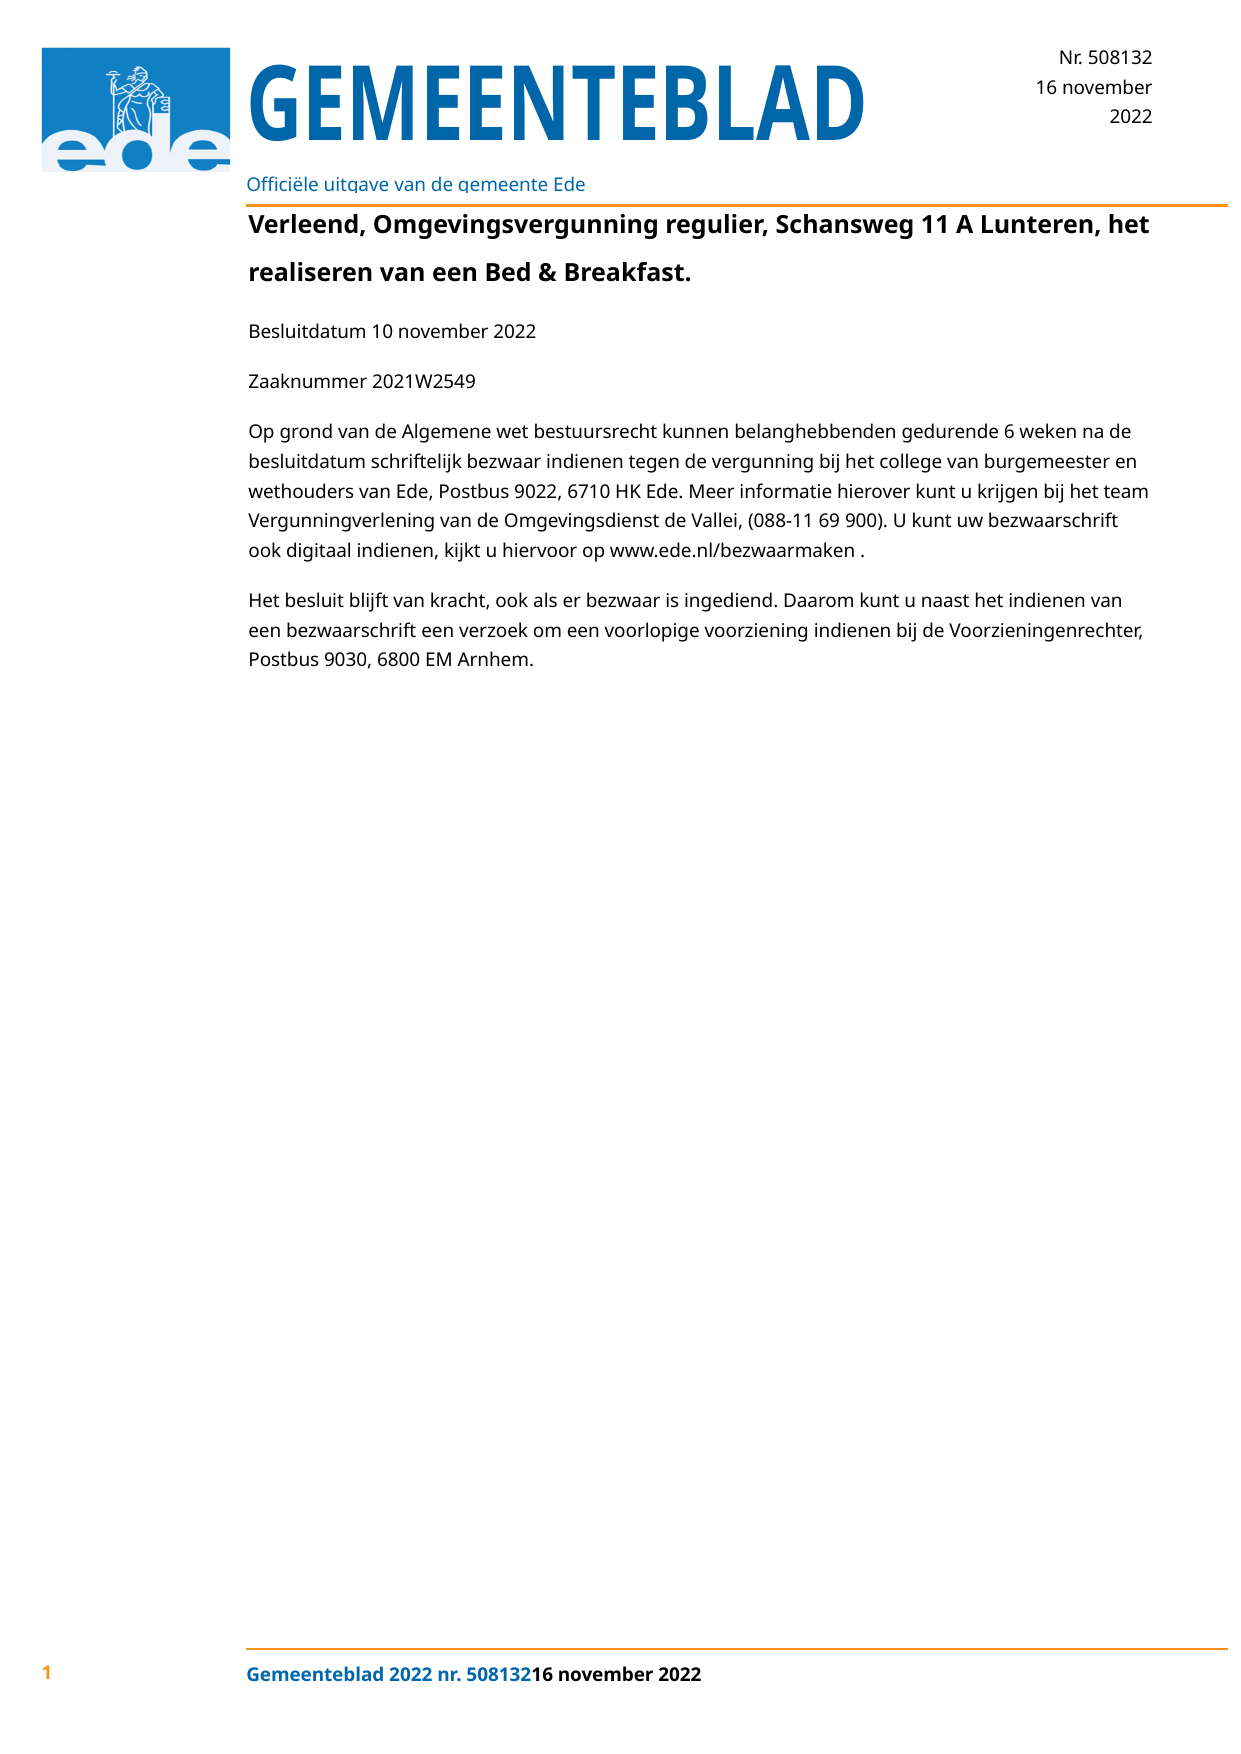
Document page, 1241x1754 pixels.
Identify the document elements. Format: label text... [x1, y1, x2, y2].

text Zaaknummer 2021W2549 [248, 368, 1152, 394]
text Op grond van de Algemene wet bestuursrecht kunnen belanghebbenden gedurende 6 weken na de besluitdatum schriftelijk bezwaar indienen tegen de vergunning bij het college van burgemeester en wethouders van Ede, Postbus 9022, 6710 HK Ede. Meer informatie hierover kunt u krijgen bij het team Vergunningverlening van de Omgevingsdienst de Vallei, (088-11 69 900). U kunt uw bezwaarschrift ook digitaal indienen, kijkt u hiervoor op www.ede.nl/bezwaarmaken . [248, 419, 1152, 563]
text Verleend, Omgevingsvergunning regulier, Schansweg 11 A Lunteren, het realiseren van een Bed & Breakfast. [248, 207, 1152, 288]
text Besluitdatum 10 november 2022 [248, 318, 1152, 344]
text Het besluit blijft van kracht, ook als er bezwaar is ingediend. Daarom kunt u naast het indienen van een bezwaarschrift een verzoek om een voorlopige voorziening indienen bij de Voorzieningenrechter, Postbus 9030, 6800 EM Arnhem. [248, 587, 1152, 672]
picture [41, 47, 231, 172]
